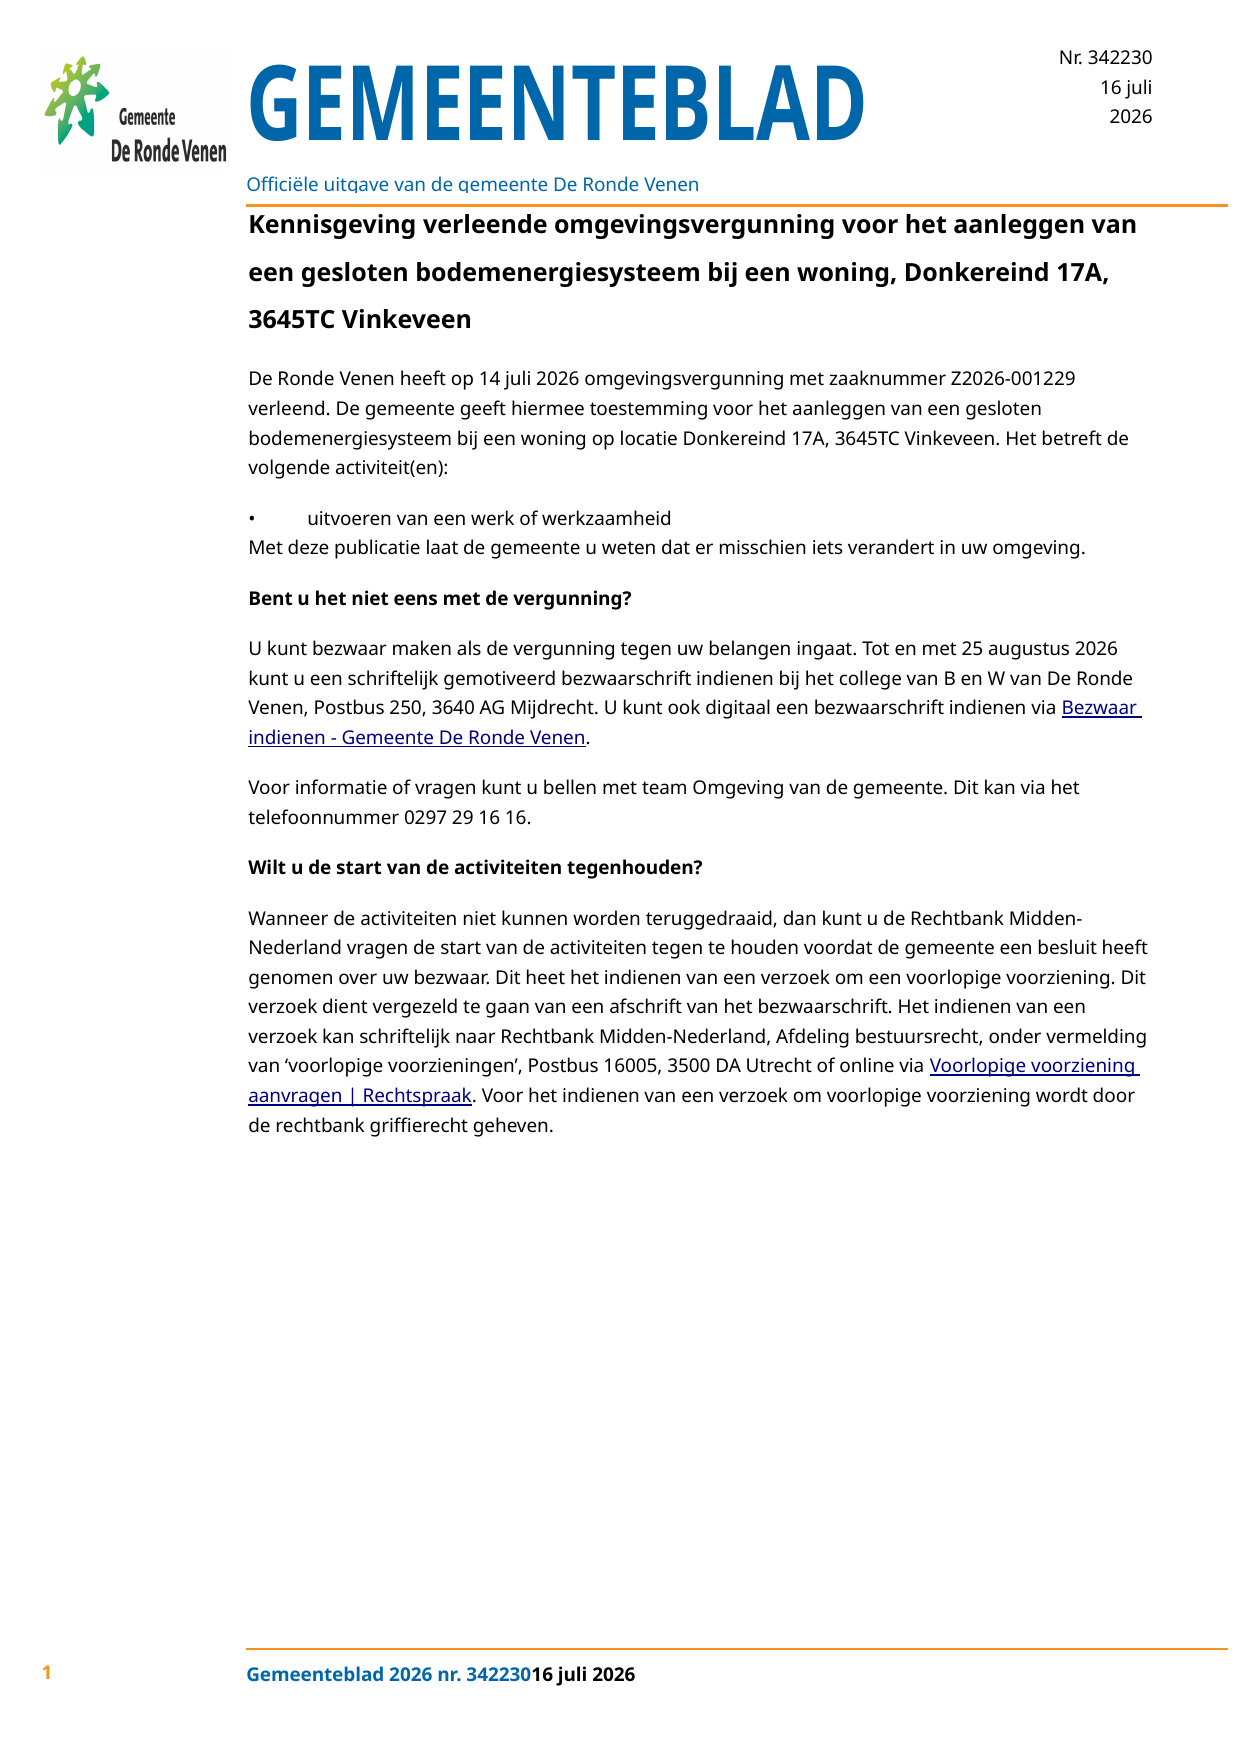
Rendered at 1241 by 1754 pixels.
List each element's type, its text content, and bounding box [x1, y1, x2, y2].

text U kunt bezwaar maken als de vergunning tegen uw belangen ingaat. Tot en met 25 augustus 2026 kunt u een schriftelijk gemotiveerd bezwaarschrift indienen bij het college van B en W van De Ronde Venen, Postbus 250, 3640 AG Mijdrecht. U kunt ook digitaal een bezwaarschrift indienen via Bezwaar indienen - Gemeente De Ronde Venen. [248, 635, 1152, 749]
picture [41, 47, 231, 172]
text Bent u het niet eens met de vergunning? [248, 585, 1152, 610]
text Wanneer de activiteiten niet kunnen worden teruggedraaid, dan kunt u de Rechtbank Midden-Nederland vragen de start van de activiteiten tegen te houden voordat de gemeente een besluit heeft genomen over uw bezwaar. Dit heet het indienen van een verzoek om een voorlopige voorziening. Dit verzoek dient vergezeld te gaan van een afschrift van het bezwaarschrift. Het indienen van een verzoek kan schriftelijk naar Rechtbank Midden-Nederland, Afdeling bestuursrecht, onder vermelding van ‘voorlopige voorzieningen’, Postbus 16005, 3500 DA Utrecht of online via Voorlopige voorziening aanvragen | Rechtspraak. Voor het indienen van een verzoek om voorlopige voorziening wordt door de rechtbank griffierecht geheven. [248, 905, 1152, 1137]
text Voor informatie of vragen kunt u bellen met team Omgeving van de gemeente. Dit kan via het telefoonnummer 0297 29 16 16. [248, 774, 1152, 829]
text Kennisgeving verleende omgevingsvergunning voor het aanleggen van een gesloten bodemenergiesysteem bij een woning, Donkereind 17A, 3645TC Vinkeveen [248, 207, 1152, 336]
list uitvoeren van een werk of werkzaamheid [248, 505, 1152, 530]
text De Ronde Venen heeft op 14 juli 2026 omgevingsvergunning met zaaknummer Z2026-001229 verleend. De gemeente geeft hiermee toestemming voor het aanleggen van een gesloten bodemenergiesysteem bij een woning op locatie Donkereind 17A, 3645TC Vinkeveen. Het betreft de volgende activiteit(en): [248, 366, 1152, 480]
text Met deze publicatie laat de gemeente u weten dat er misschien iets verandert in uw omgeving. [248, 534, 1152, 560]
text Wilt u de start van de activiteiten tegenhouden? [248, 854, 1152, 880]
